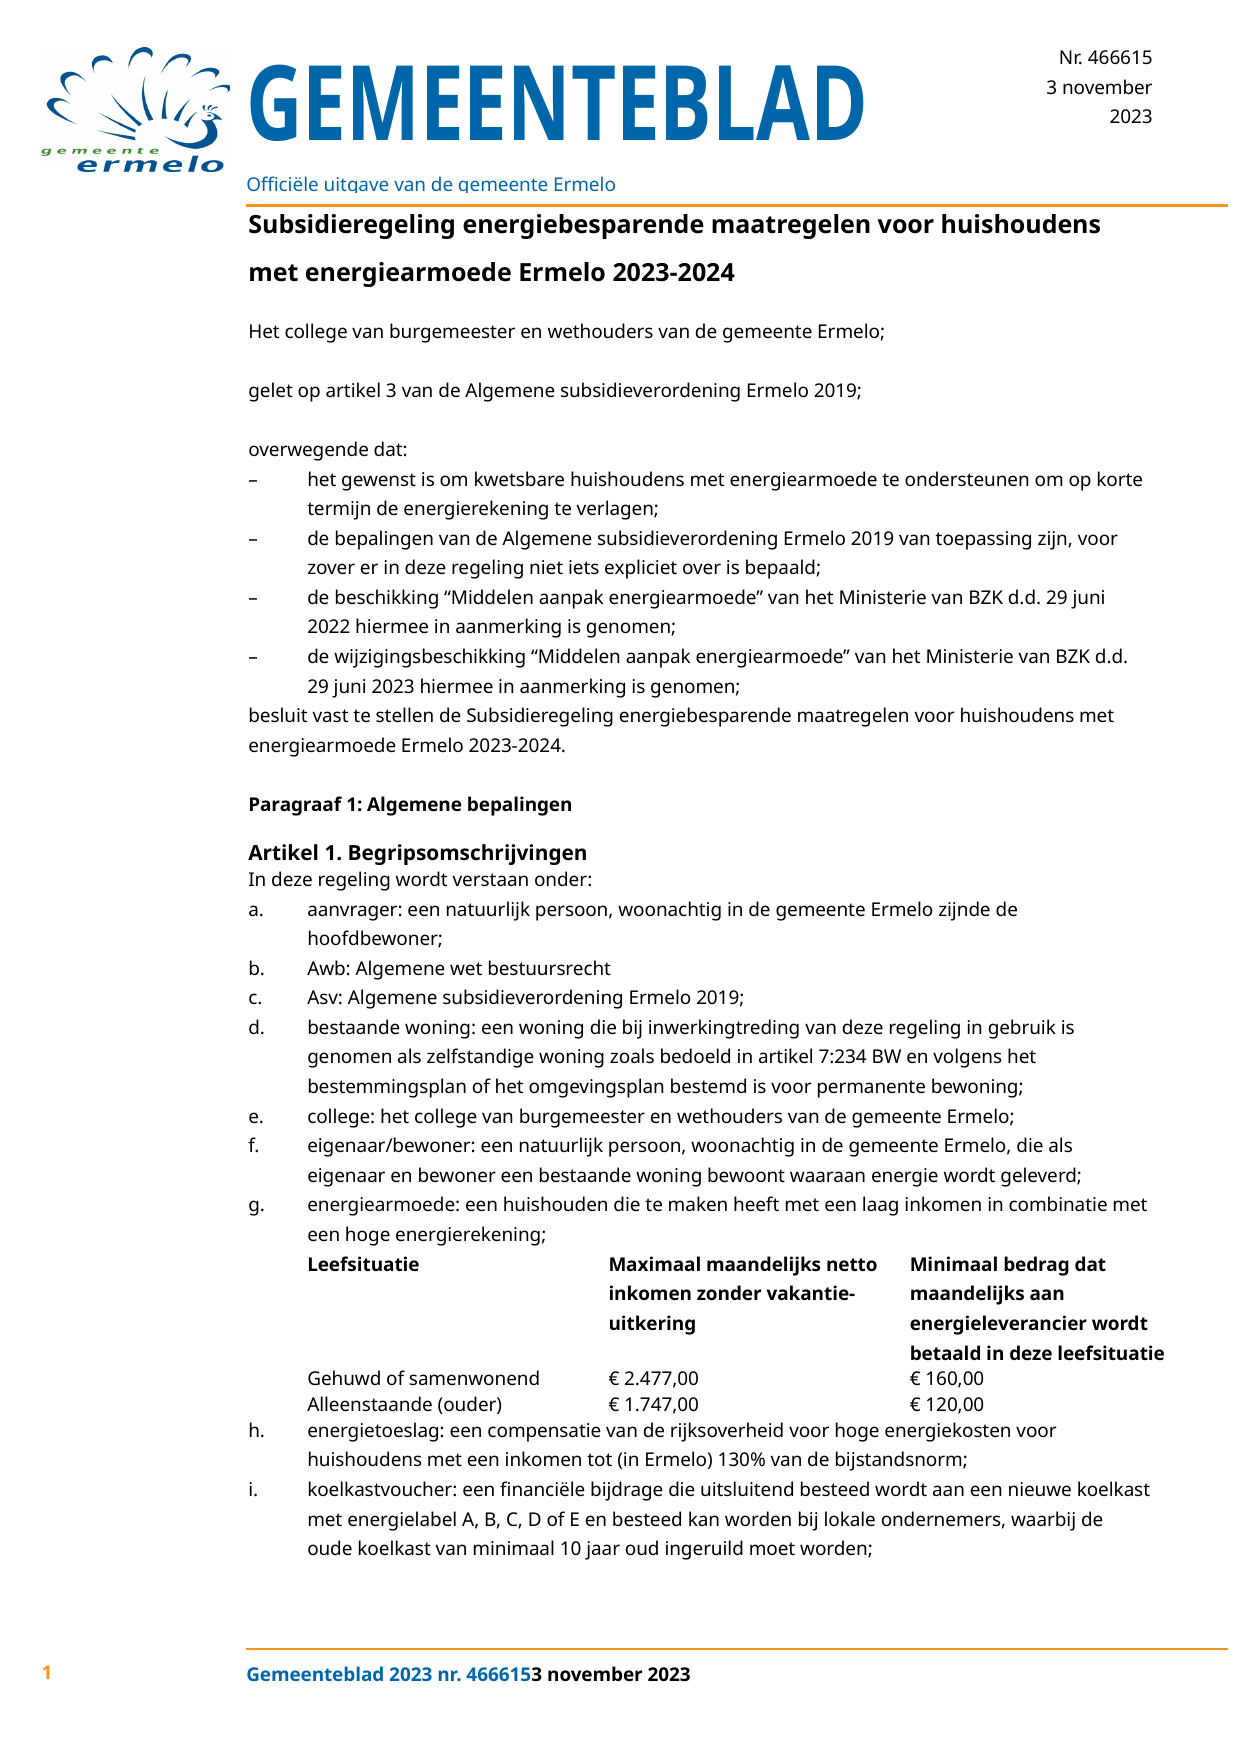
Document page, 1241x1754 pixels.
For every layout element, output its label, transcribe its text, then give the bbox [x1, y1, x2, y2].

list koelkastvoucher: een financiële bijdrage die uitsluitend besteed wordt aan een nieuwe koelkast met energielabel A, B, C, D of E en besteed kan worden bij lokale ondernemers, waarbij de oude koelkast van minimaal 10 jaar oud ingeruild moet worden; [248, 1476, 1152, 1561]
text besluit vast te stellen de Subsidieregeling energiebesparende maatregelen voor huishoudens met energiearmoede Ermelo 2023-2024. [248, 702, 1152, 758]
list energietoeslag: een compensatie van de rijksoverheid voor hoge energiekosten voor huishoudens met een inkomen tot (in Ermelo) 130% van de bijstandsnorm; [248, 1417, 1152, 1472]
table_header Maximaal maandelijks netto inkomen zonder vakantie-uitkering [608, 1251, 909, 1365]
table_cell Alleenstaande (ouder) [307, 1391, 608, 1417]
list Asv: Algemene subsidieverordening Ermelo 2019; [248, 984, 1152, 1010]
list college: het college van burgemeester en wethouders van de gemeente Ermelo; [248, 1103, 1152, 1129]
text Subsidieregeling energiebesparende maatregelen voor huishoudens met energiearmoede Ermelo 2023-2024 [248, 207, 1152, 288]
text Paragraaf 1: Algemene bepalingen [248, 791, 1152, 817]
list Awb: Algemene wet bestuursrecht [248, 955, 1152, 981]
list de bepalingen van de Algemene subsidieverordening Ermelo 2019 van toepassing zijn, voor zover er in deze regeling niet iets expliciet over is bepaald; [248, 525, 1152, 580]
picture [41, 47, 231, 172]
table_cell € 120,00 [910, 1391, 1211, 1417]
list de wijzigingsbeschikking “Middelen aanpak energiearmoede” van het Ministerie van BZK d.d. 29 juni 2023 hiermee in aanmerking is genomen; [248, 643, 1152, 699]
list eigenaar/bewoner: een natuurlijk persoon, woonachtig in de gemeente Ermelo, die als eigenaar en bewoner een bestaande woning bewoont waaraan energie wordt geleverd; [248, 1132, 1152, 1188]
list bestaande woning: een woning die bij inwerkingtreding van deze regeling in gebruik is genomen als zelfstandige woning zoals bedoeld in artikel 7:234 BW en volgens het bestemmingsplan of het omgevingsplan bestemd is voor permanente bewoning; [248, 1014, 1152, 1099]
table_cell € 160,00 [910, 1365, 1211, 1391]
text In deze regeling wordt verstaan onder: [248, 866, 1152, 892]
text gelet op artikel 3 van de Algemene subsidieverordening Ermelo 2019; [248, 377, 1152, 403]
table_cell € 2.477,00 [608, 1365, 909, 1391]
table_header Leefsituatie [307, 1251, 608, 1365]
table_cell € 1.747,00 [608, 1391, 909, 1417]
list aanvrager: een natuurlijk persoon, woonachtig in de gemeente Ermelo zijnde de hoofdbewoner; [248, 896, 1152, 951]
text overwegende dat: [248, 436, 1152, 462]
text Het college van burgemeester en wethouders van de gemeente Ermelo; [248, 318, 1152, 344]
list de beschikking “Middelen aanpak energiearmoede” van het Ministerie van BZK d.d. 29 juni 2022 hiermee in aanmerking is genomen; [248, 584, 1152, 639]
text Artikel 1. Begripsomschrijvingen [248, 838, 1152, 866]
table_cell Gehuwd of samenwonend [307, 1365, 608, 1391]
list energiearmoede: een huishouden die te maken heeft met een laag inkomen in combinatie met een hoge energierekening; [248, 1192, 1152, 1247]
table_header Minimaal bedrag dat maandelijks aan energieleverancier wordt betaald in deze leefsituatie [910, 1251, 1211, 1365]
list het gewenst is om kwetsbare huishoudens met energiearmoede te ondersteunen om op korte termijn de energierekening te verlagen; [248, 466, 1152, 521]
